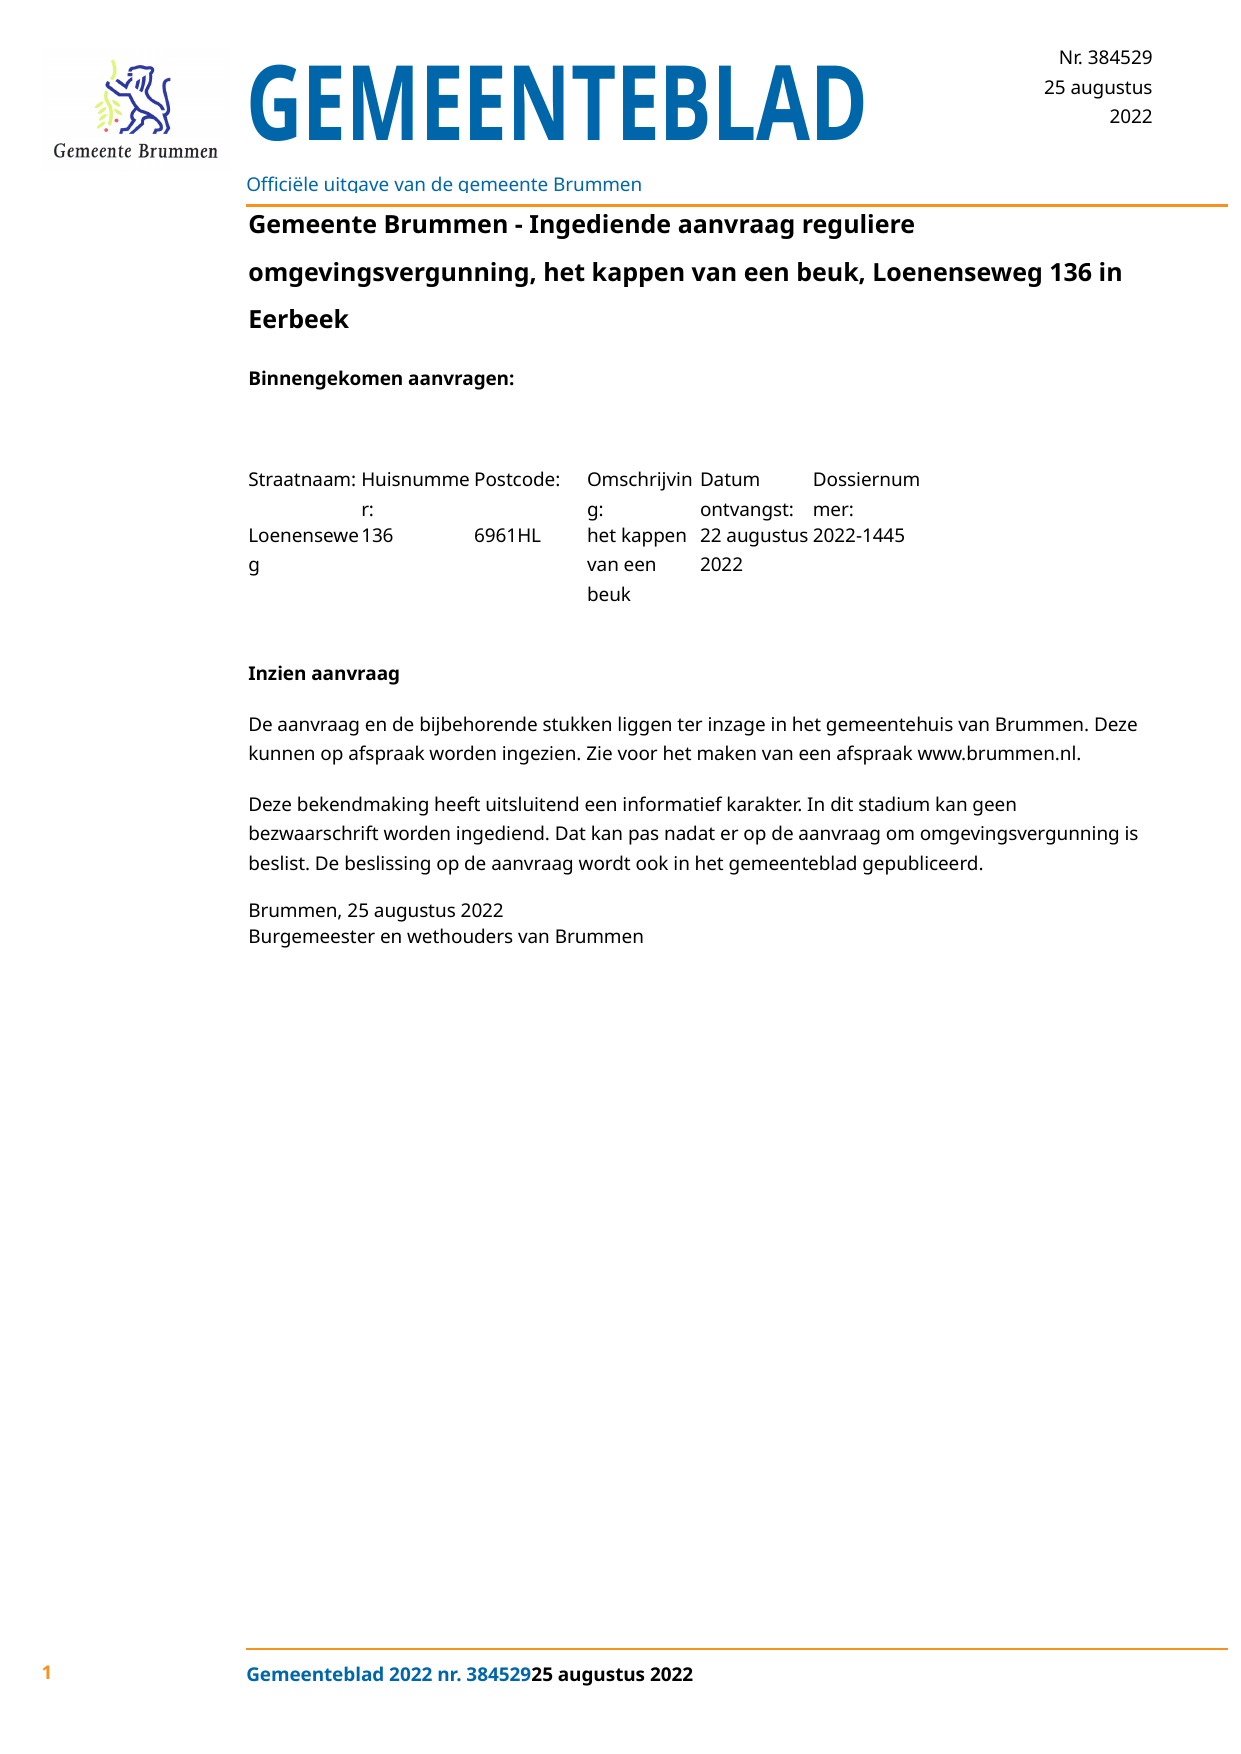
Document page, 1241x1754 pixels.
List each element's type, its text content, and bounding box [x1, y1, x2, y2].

text Brummen, 25 augustus 2022 [248, 898, 1152, 923]
table_cell [1039, 522, 1152, 607]
text De aanvraag en de bijbehorende stukken liggen ter inzage in het gemeentehuis van Brummen. Deze kunnen op afspraak worden ingezien. Zie voor het maken van een afspraak www.brummen.nl. [248, 711, 1152, 766]
table_header Datum ontvangst: [700, 466, 813, 522]
picture [41, 47, 231, 172]
table_cell Loenenseweg [248, 522, 361, 607]
text Burgemeester en wethouders van Brummen [248, 923, 1152, 949]
text Gemeente Brummen - Ingediende aanvraag reguliere omgevingsvergunning, het kappen van een beuk, Loenenseweg 136 in Eerbeek [248, 207, 1152, 336]
table_header [1039, 466, 1152, 522]
table_header [926, 466, 1038, 522]
table_header Omschrijving: [587, 466, 700, 522]
table_cell [926, 522, 1038, 607]
text Inzien aanvraag [248, 660, 1152, 686]
table_cell 22 augustus 2022 [700, 522, 813, 607]
table_cell 6961HL [474, 522, 587, 607]
table_header Huisnummer: [361, 466, 474, 522]
table_header Dossiernummer: [813, 466, 926, 522]
table_header Postcode: [474, 466, 587, 522]
table_cell 2022-1445 [813, 522, 926, 607]
table_cell 136 [361, 522, 474, 607]
text Deze bekendmaking heeft uitsluitend een informatief karakter. In dit stadium kan geen bezwaarschrift worden ingediend. Dat kan pas nadat er op de aanvraag om omgevingsvergunning is beslist. De beslissing op de aanvraag wordt ook in het gemeenteblad gepubliceerd. [248, 791, 1152, 876]
text Binnengekomen aanvragen: [248, 366, 1152, 391]
table_cell het kappen van een beuk [587, 522, 700, 607]
table_header Straatnaam: [248, 466, 361, 522]
